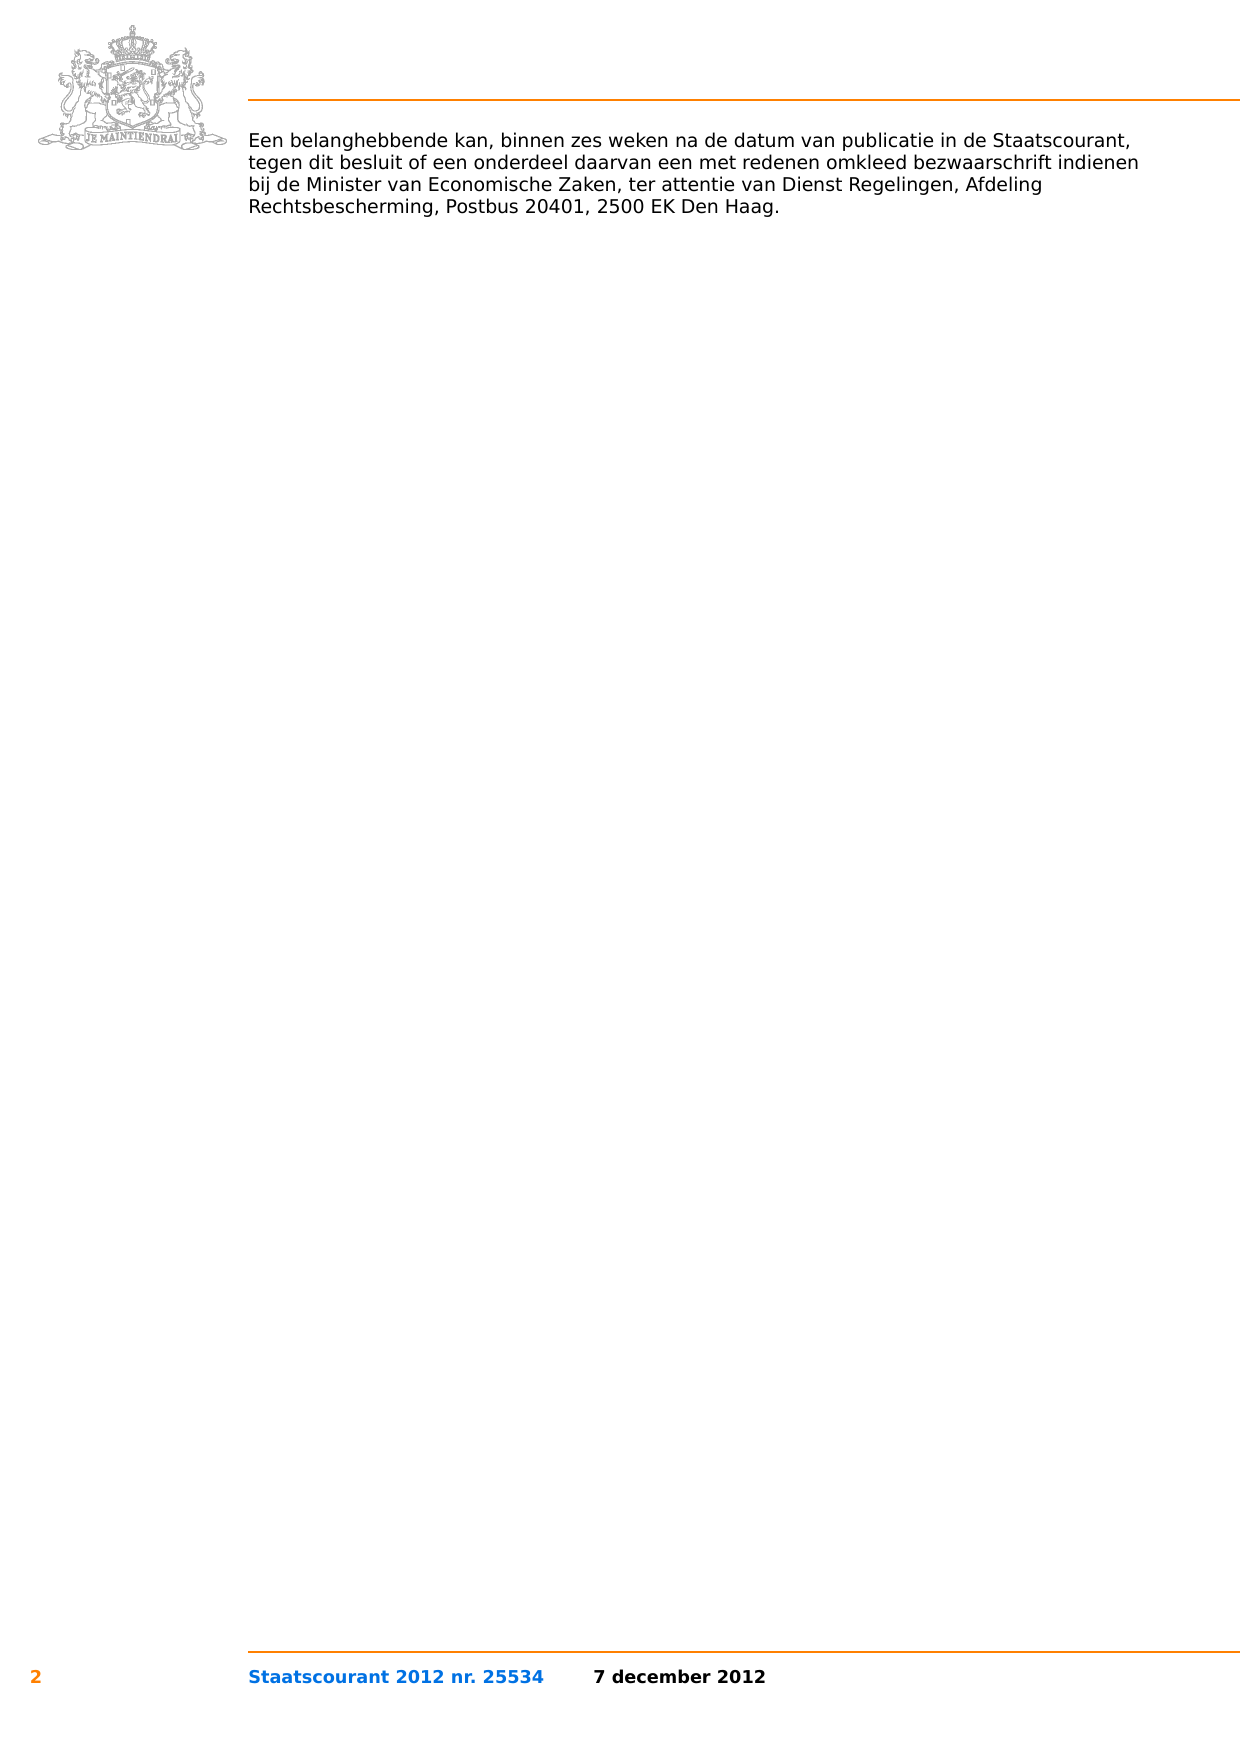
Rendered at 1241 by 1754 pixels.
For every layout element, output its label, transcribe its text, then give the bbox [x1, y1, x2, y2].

picture [38, 25, 227, 150]
text Een belanghebbende kan, binnen zes weken na de datum van publicatie in de Staatscourant, tegen dit besluit of een onderdeel daarvan een met redenen omkleed bezwaarschrift indienen bij de Minister van Economische Zaken, ter attentie van Dienst Regelingen, Afdeling Rechtsbescherming, Postbus 20401, 2500 EK Den Haag. [248, 130, 1163, 218]
